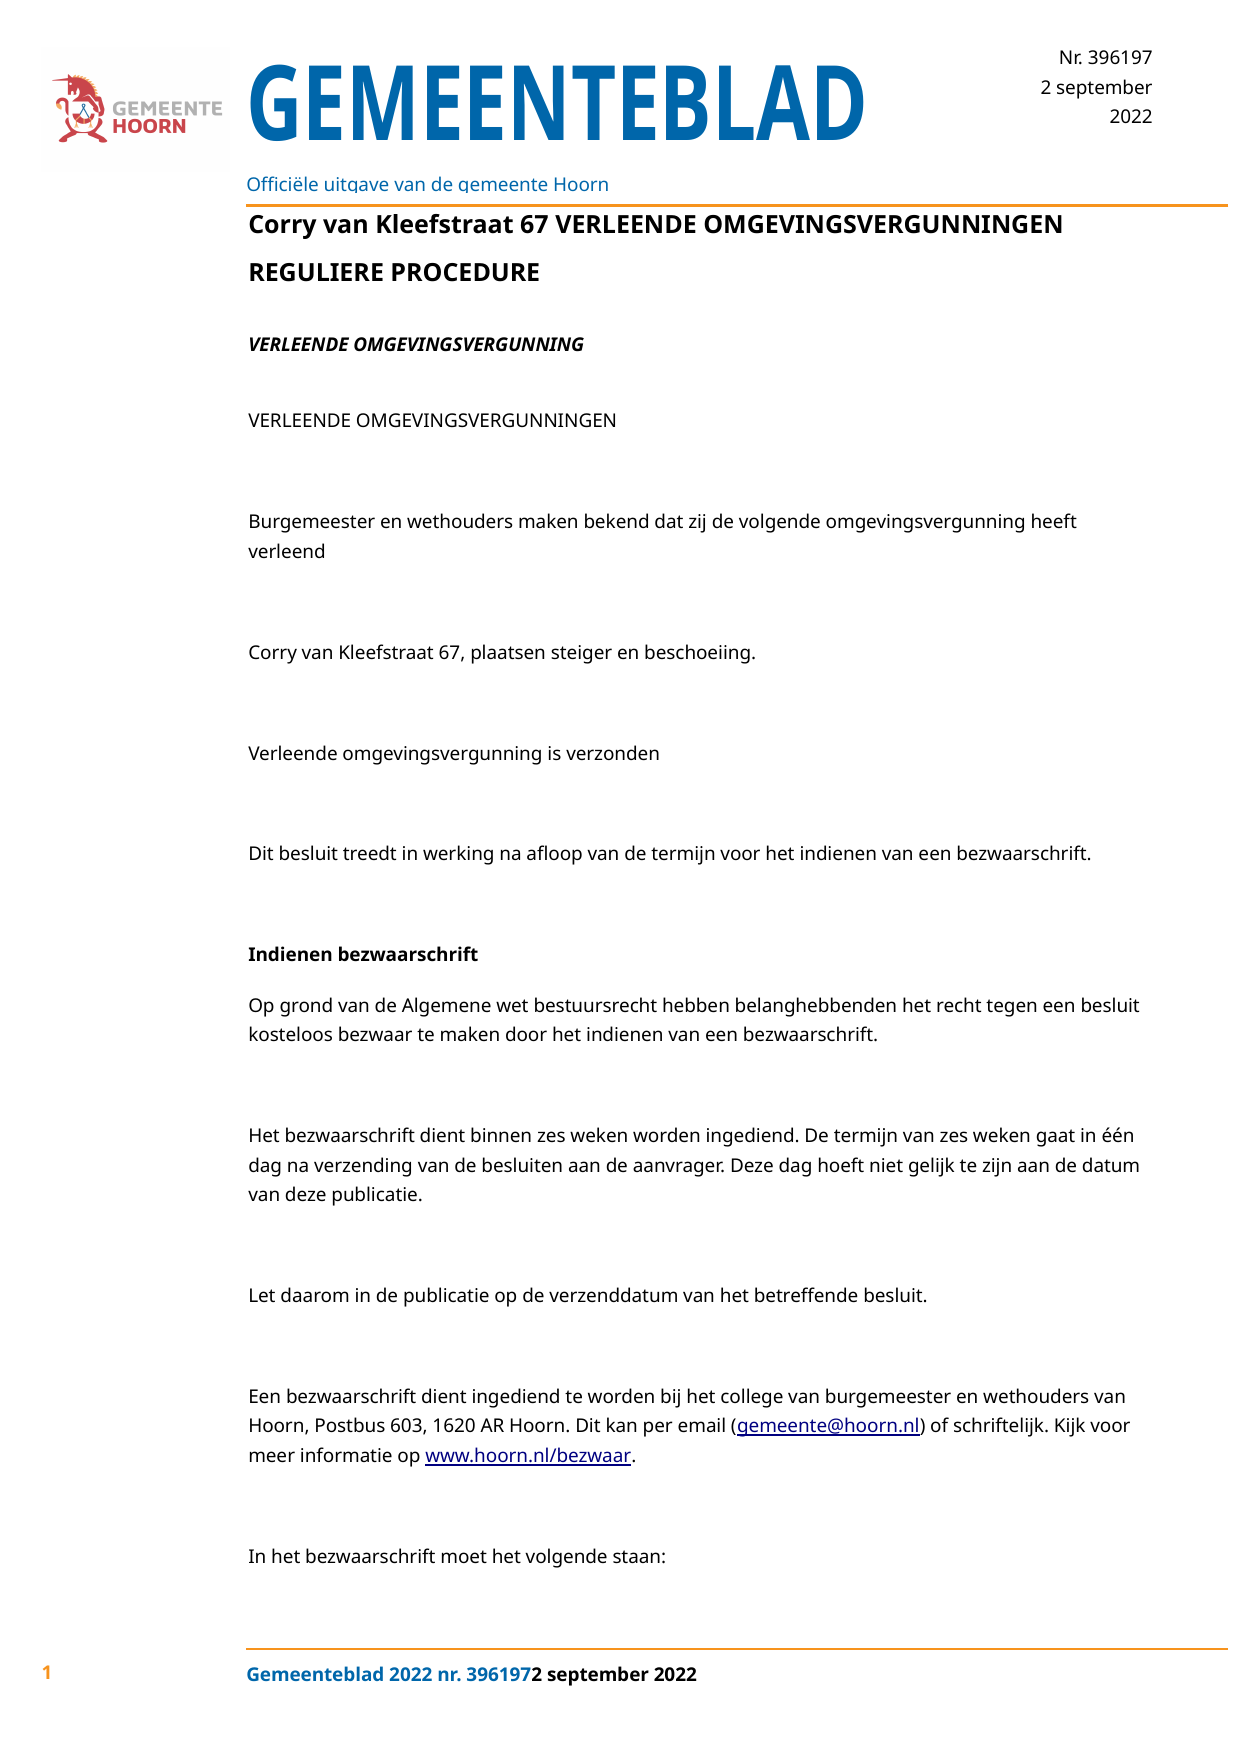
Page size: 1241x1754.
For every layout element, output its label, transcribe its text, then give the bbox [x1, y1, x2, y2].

text Burgemeester en wethouders maken bekend dat zij de volgende omgevingsvergunning heeft verleend [248, 508, 1152, 564]
text VERLEENDE OMGEVINGSVERGUNNING [248, 331, 1152, 357]
text Verleende omgevingsvergunning is verzonden [248, 740, 1152, 765]
text Corry van Kleefstraat 67, plaatsen steiger en beschoeiing. [248, 639, 1152, 664]
picture [41, 47, 231, 172]
text Een bezwaarschrift dient ingediend te worden bij het college van burgemeester en wethouders van Hoorn, Postbus 603, 1620 AR Hoorn. Dit kan per email (gemeente@hoorn.nl) of schriftelijk. Kijk voor meer informatie op www.hoorn.nl/bezwaar. [248, 1383, 1152, 1468]
text Corry van Kleefstraat 67 VERLEENDE OMGEVINGSVERGUNNINGEN REGULIERE PROCEDURE [248, 207, 1152, 288]
text Het bezwaarschrift dient binnen zes weken worden ingediend. De termijn van zes weken gaat in één dag na verzending van de besluiten aan de aanvrager. Deze dag hoeft niet gelijk te zijn aan de datum van deze publicatie. [248, 1122, 1152, 1207]
text Dit besluit treedt in werking na afloop van de termijn voor het indienen van een bezwaarschrift. [248, 841, 1152, 866]
text Op grond van de Algemene wet bestuursrecht hebben belanghebbenden het recht tegen een besluit kosteloos bezwaar te maken door het indienen van een bezwaarschrift. [248, 992, 1152, 1047]
text In het bezwaarschrift moet het volgende staan: [248, 1543, 1152, 1569]
text Let daarom in de publicatie op de verzenddatum van het betreffende besluit. [248, 1282, 1152, 1308]
text Indienen bezwaarschrift [248, 941, 1152, 967]
text VERLEENDE OMGEVINGSVERGUNNINGEN [248, 408, 1152, 433]
